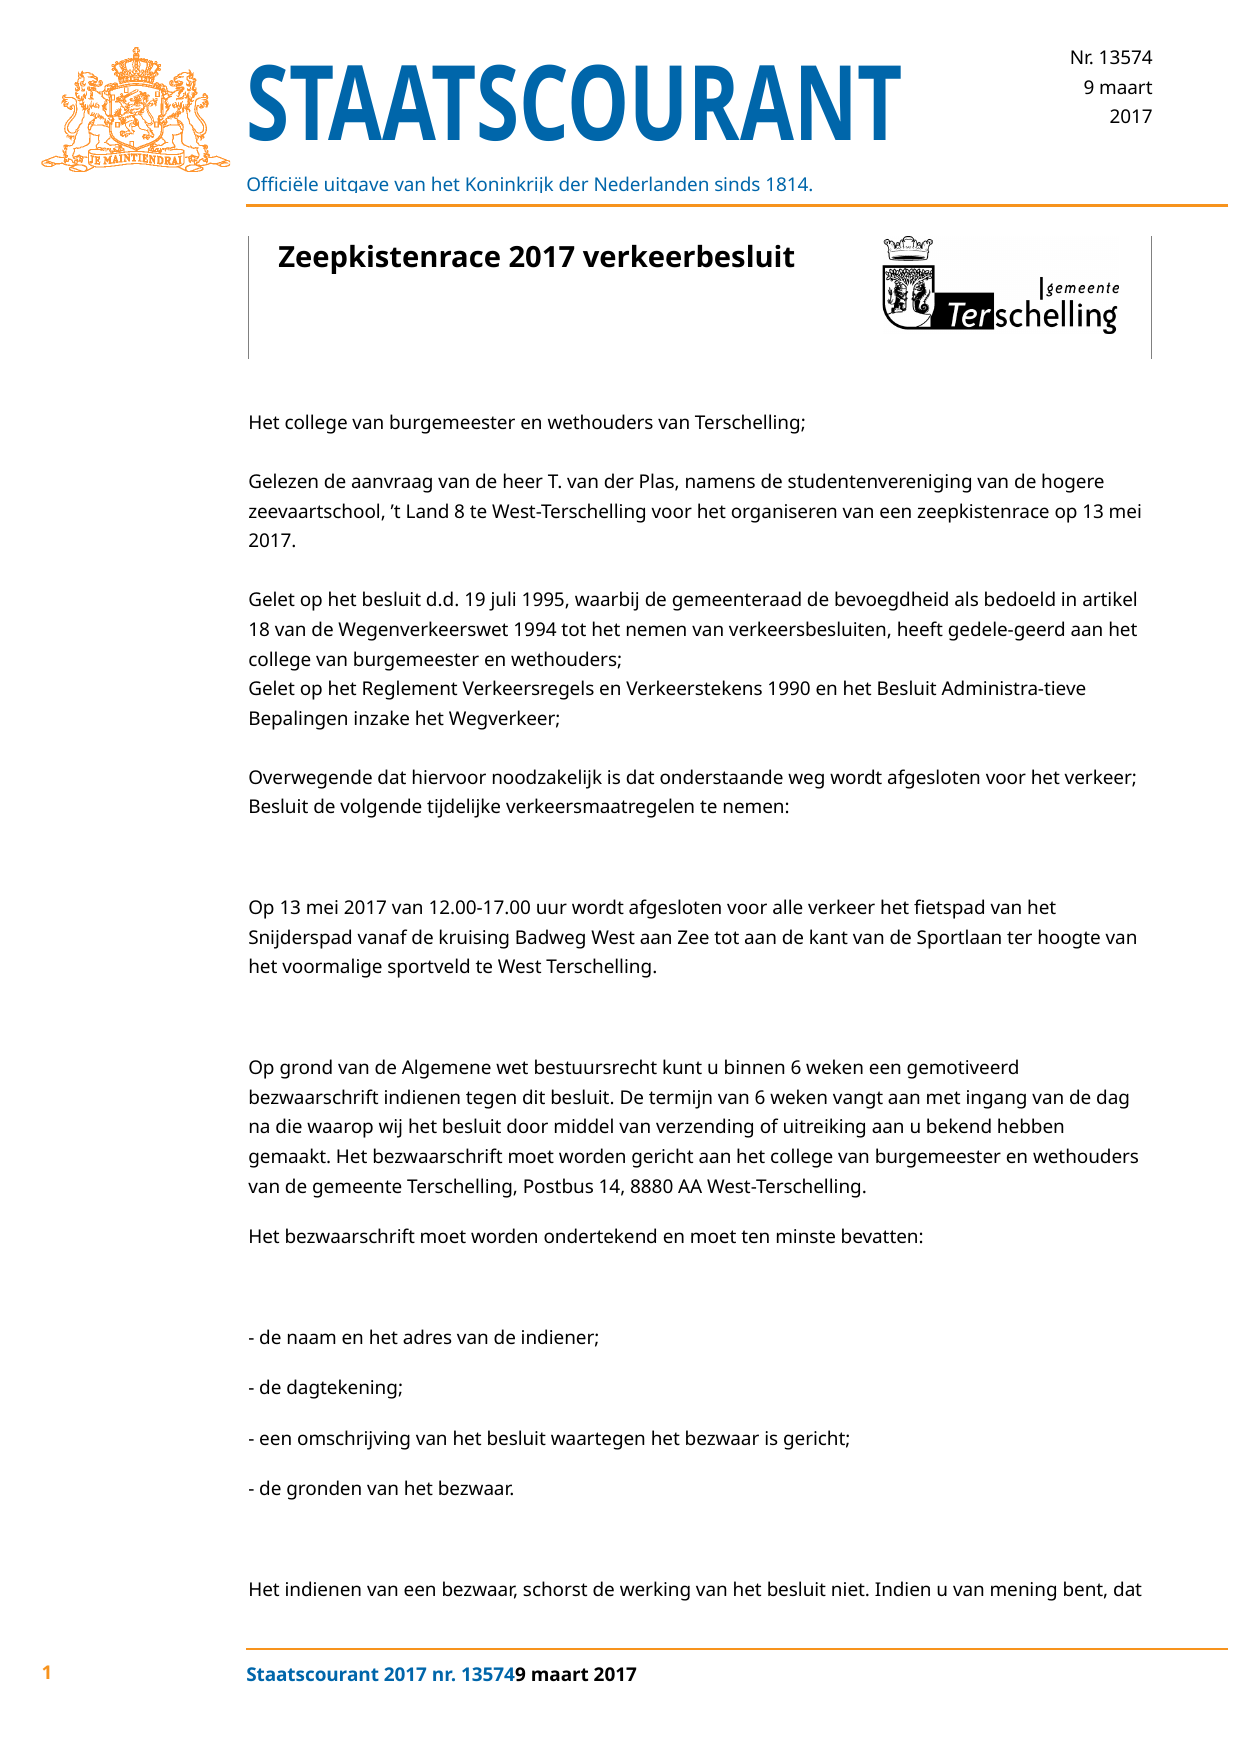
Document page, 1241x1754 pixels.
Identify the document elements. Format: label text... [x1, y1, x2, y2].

text Gelet op het besluit d.d. 19 juli 1995, waarbij de gemeenteraad de bevoegdheid als bedoeld in artikel 18 van de Wegenverkeerswet 1994 tot het nemen van verkeersbesluiten, heeft gedele-geerd aan het college van burgemeester en wethouders; [248, 587, 1152, 671]
text Op 13 mei 2017 van 12.00-17.00 uur wordt afgesloten voor alle verkeer het fietspad van het Snijderspad vanaf de kruising Badweg West aan Zee tot aan de kant van de Sportlaan ter hoogte van het voormalige sportveld te West Terschelling. [248, 894, 1152, 979]
text Besluit de volgende tijdelijke verkeersmaatregelen te nemen: [248, 794, 1152, 819]
text Het bezwaarschrift moet worden ondertekend en moet ten minste bevatten: [248, 1223, 1152, 1249]
table_header [850, 236, 1151, 359]
text - de dagtekening; [248, 1374, 1152, 1400]
text - de naam en het adres van de indiener; [248, 1324, 1152, 1350]
text Gelezen de aanvraag van de heer T. van der Plas, namens de studentenvereniging van de hogere zeevaartschool, ’t Land 8 te West-Terschelling voor het organiseren van een zeepkistenrace op 13 mei 2017. [248, 468, 1152, 553]
table_header Zeepkistenrace 2017 verkeerbesluit [249, 236, 850, 359]
text Op grond van de Algemene wet bestuursrecht kunt u binnen 6 weken een gemotiveerd bezwaarschrift indienen tegen dit besluit. De termijn van 6 weken vangt aan met ingang van de dag na die waarop wij het besluit door middel van verzending of uitreiking aan u bekend hebben gemaakt. Het bezwaarschrift moet worden gericht aan het college van burgemeester en wethouders van de gemeente Terschelling, Postbus 14, 8880 AA West-Terschelling. [248, 1054, 1152, 1198]
text Het college van burgemeester en wethouders van Terschelling; [248, 409, 1152, 435]
text Het indienen van een bezwaar, schorst de werking van het besluit niet. Indien u van mening bent, dat [248, 1576, 1152, 1602]
picture [41, 47, 231, 172]
text Overwegende dat hiervoor noodzakelijk is dat onderstaande weg wordt afgesloten voor het verkeer; [248, 764, 1152, 790]
text - de gronden van het bezwaar. [248, 1475, 1152, 1501]
text Gelet op het Reglement Verkeersregels en Verkeerstekens 1990 en het Besluit Administra-tieve Bepalingen inzake het Wegverkeer; [248, 675, 1152, 731]
picture [882, 236, 1119, 334]
text - een omschrijving van het besluit waartegen het bezwaar is gericht; [248, 1425, 1152, 1451]
